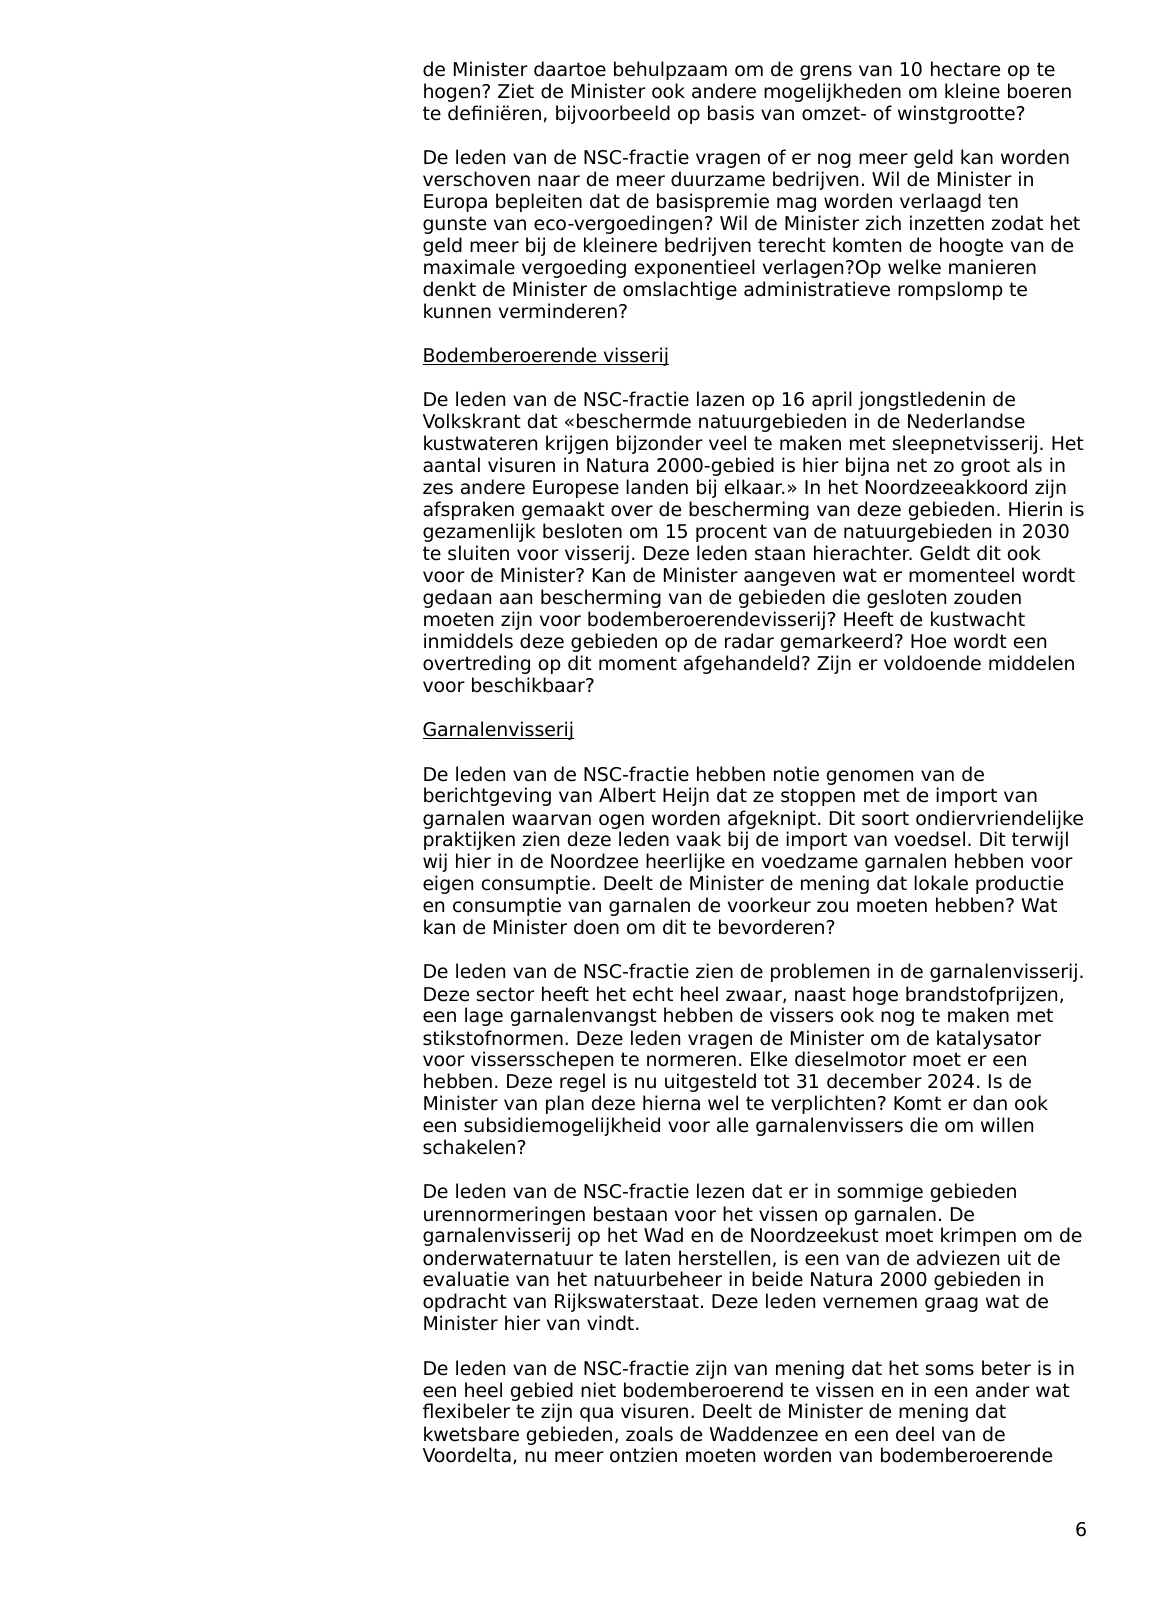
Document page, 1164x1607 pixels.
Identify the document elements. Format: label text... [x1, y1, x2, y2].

subtitle Garnalenvisserij [422, 719, 1087, 741]
text de Minister daartoe behulpzaam om de grens van 10 hectare op te hogen? Ziet de Minister ook andere mogelijkheden om kleine boeren te definiëren, bijvoorbeeld op basis van omzet- of winstgrootte? [422, 59, 1087, 125]
text De leden van de NSC-fractie vragen of er nog meer geld kan worden verschoven naar de meer duurzame bedrijven. Wil de Minister in Europa bepleiten dat de basispremie mag worden verlaagd ten gunste van eco-vergoedingen? Wil de Minister zich inzetten zodat het geld meer bij de kleinere bedrijven terecht komten de hoogte van de maximale vergoeding exponentieel verlagen?Op welke manieren denkt de Minister de omslachtige administratieve rompslomp te kunnen verminderen? [422, 147, 1087, 323]
text De leden van de NSC-fractie lazen op 16 april jongstledenin de Volkskrant dat «beschermde natuurgebieden in de Nederlandse kustwateren krijgen bijzonder veel te maken met sleepnetvisserij. Het aantal visuren in Natura 2000-gebied is hier bijna net zo groot als in zes andere Europese landen bij elkaar.» In het Noordzeeakkoord zijn afspraken gemaakt over de bescherming van deze gebieden. Hierin is gezamenlijk besloten om 15 procent van de natuurgebieden in 2030 te sluiten voor visserij. Deze leden staan hierachter. Geldt dit ook voor de Minister? Kan de Minister aangeven wat er momenteel wordt gedaan aan bescherming van de gebieden die gesloten zouden moeten zijn voor bodemberoerendevisserij? Heeft de kustwacht inmiddels deze gebieden op de radar gemarkeerd? Hoe wordt een overtreding op dit moment afgehandeld? Zijn er voldoende middelen voor beschikbaar? [422, 389, 1087, 697]
subtitle Bodemberoerende visserij [422, 345, 1087, 367]
text De leden van de NSC-fractie hebben notie genomen van de berichtgeving van Albert Heijn dat ze stoppen met de import van garnalen waarvan ogen worden afgeknipt. Dit soort ondiervriendelijke praktijken zien deze leden vaak bij de import van voedsel. Dit terwijl wij hier in de Noordzee heerlijke en voedzame garnalen hebben voor eigen consumptie. Deelt de Minister de mening dat lokale productie en consumptie van garnalen de voorkeur zou moeten hebben? Wat kan de Minister doen om dit te bevorderen? [422, 763, 1087, 939]
text De leden van de NSC-fractie lezen dat er in sommige gebieden urennormeringen bestaan voor het vissen op garnalen. De garnalenvisserij op het Wad en de Noordzeekust moet krimpen om de onderwaternatuur te laten herstellen, is een van de adviezen uit de evaluatie van het natuurbeheer in beide Natura 2000 gebieden in opdracht van Rijkswaterstaat. Deze leden vernemen graag wat de Minister hier van vindt. [422, 1181, 1087, 1335]
text De leden van de NSC-fractie zijn van mening dat het soms beter is in een heel gebied niet bodemberoerend te vissen en in een ander wat flexibeler te zijn qua visuren. Deelt de Minister de mening dat kwetsbare gebieden, zoals de Waddenzee en een deel van de Voordelta, nu meer ontzien moeten worden van bodemberoerende [422, 1357, 1087, 1467]
text De leden van de NSC-fractie zien de problemen in de garnalenvisserij. Deze sector heeft het echt heel zwaar, naast hoge brandstofprijzen, een lage garnalenvangst hebben de vissers ook nog te maken met stikstofnormen. Deze leden vragen de Minister om de katalysator voor vissersschepen te normeren. Elke dieselmotor moet er een hebben. Deze regel is nu uitgesteld tot 31 december 2024. Is de Minister van plan deze hierna wel te verplichten? Komt er dan ook een subsidiemogelijkheid voor alle garnalenvissers die om willen schakelen? [422, 961, 1087, 1159]
